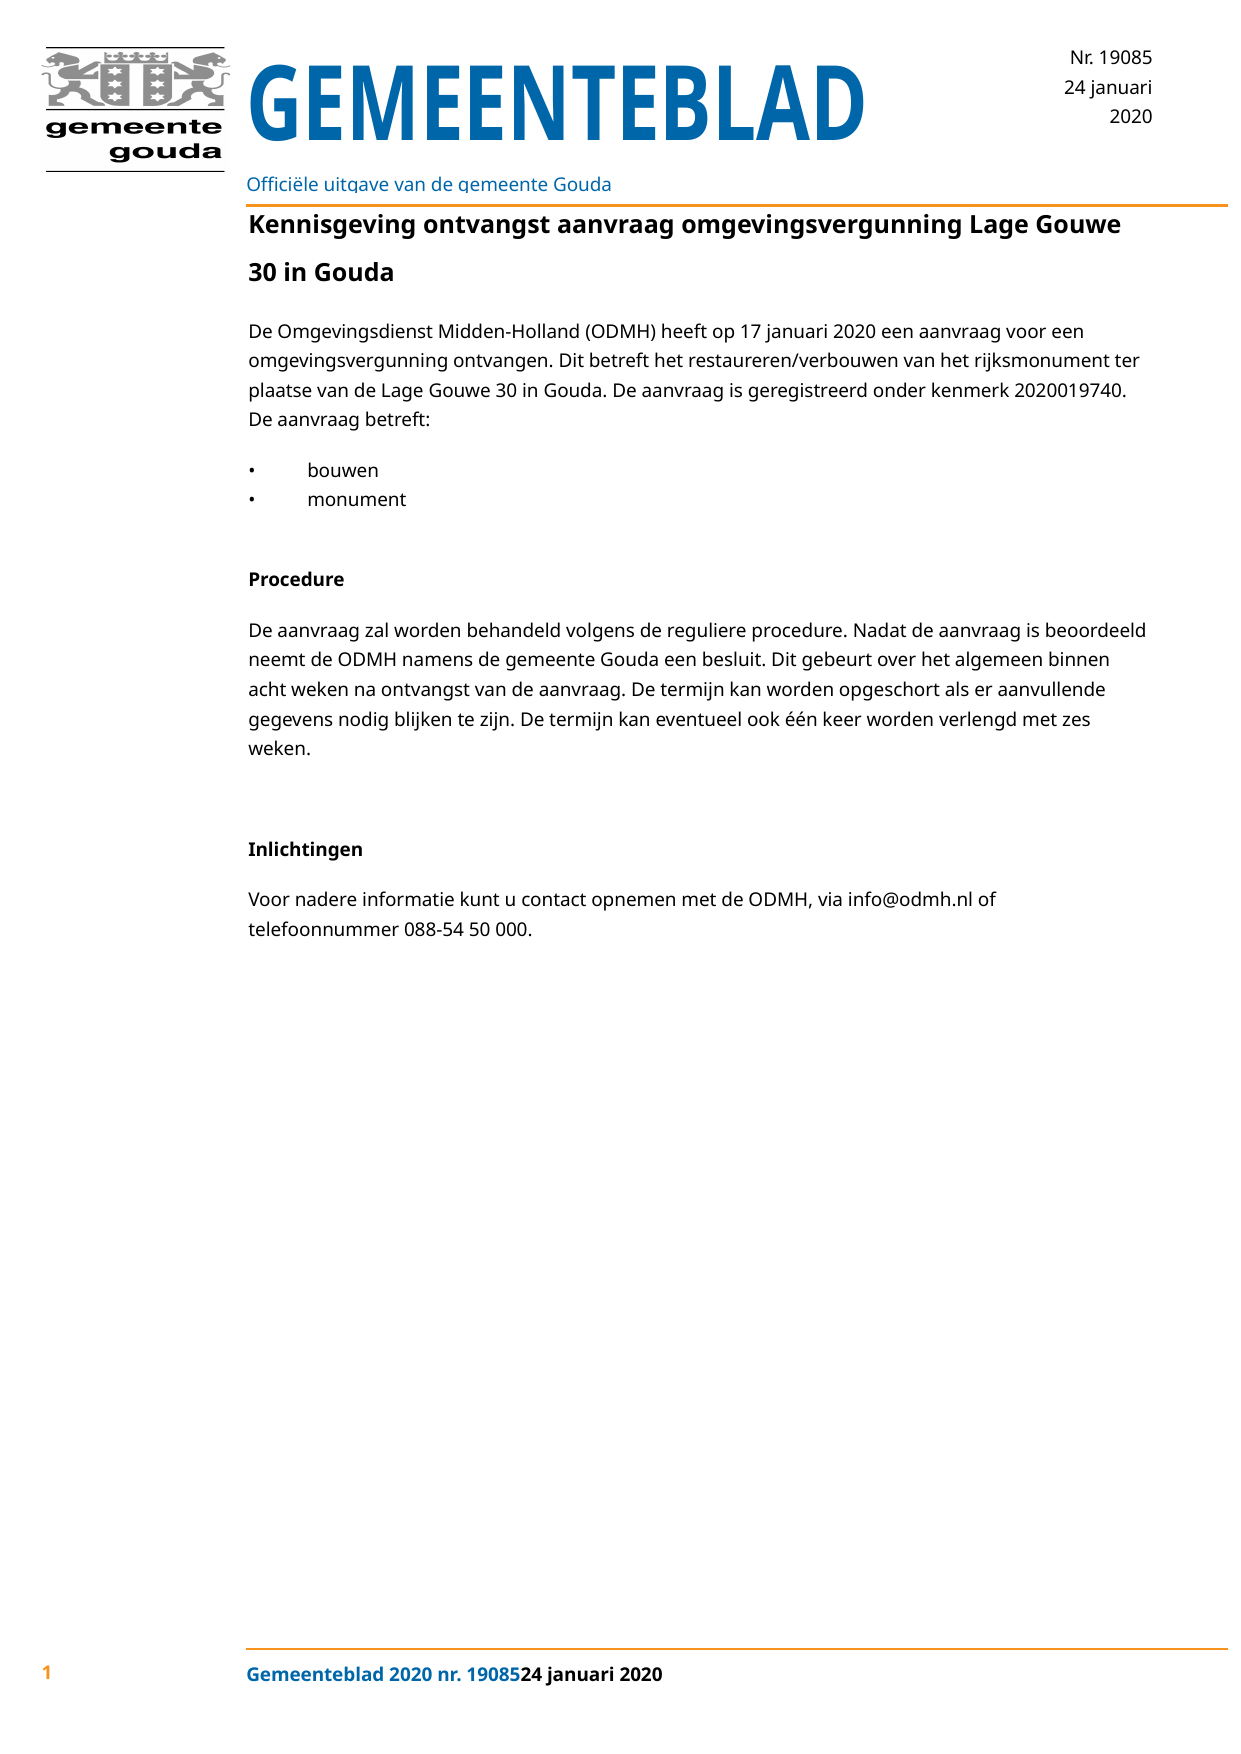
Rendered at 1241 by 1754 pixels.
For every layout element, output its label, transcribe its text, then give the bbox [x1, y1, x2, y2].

text De aanvraag zal worden behandeld volgens de reguliere procedure. Nadat de aanvraag is beoordeeld neemt de ODMH namens de gemeente Gouda een besluit. Dit gebeurt over het algemeen binnen acht weken na ontvangst van de aanvraag. De termijn kan worden opgeschort als er aanvullende gegevens nodig blijken te zijn. De termijn kan eventueel ook één keer worden verlengd met zes weken. [248, 617, 1152, 761]
list bouwen [248, 457, 1152, 483]
picture [41, 47, 231, 172]
text Kennisgeving ontvangst aanvraag omgevingsvergunning Lage Gouwe 30 in Gouda [248, 207, 1152, 288]
list monument [248, 487, 1152, 512]
text Voor nadere informatie kunt u contact opnemen met de ODMH, via info@odmh.nl of telefoonnummer 088-54 50 000. [248, 887, 1152, 942]
text Procedure [248, 567, 1152, 592]
text De Omgevingsdienst Midden-Holland (ODMH) heeft op 17 januari 2020 een aanvraag voor een omgevingsvergunning ontvangen. Dit betreft het restaureren/verbouwen van het rijksmonument ter plaatse van de Lage Gouwe 30 in Gouda. De aanvraag is geregistreerd onder kenmerk 2020019740. De aanvraag betreft: [248, 318, 1152, 432]
text Inlichtingen [248, 836, 1152, 862]
